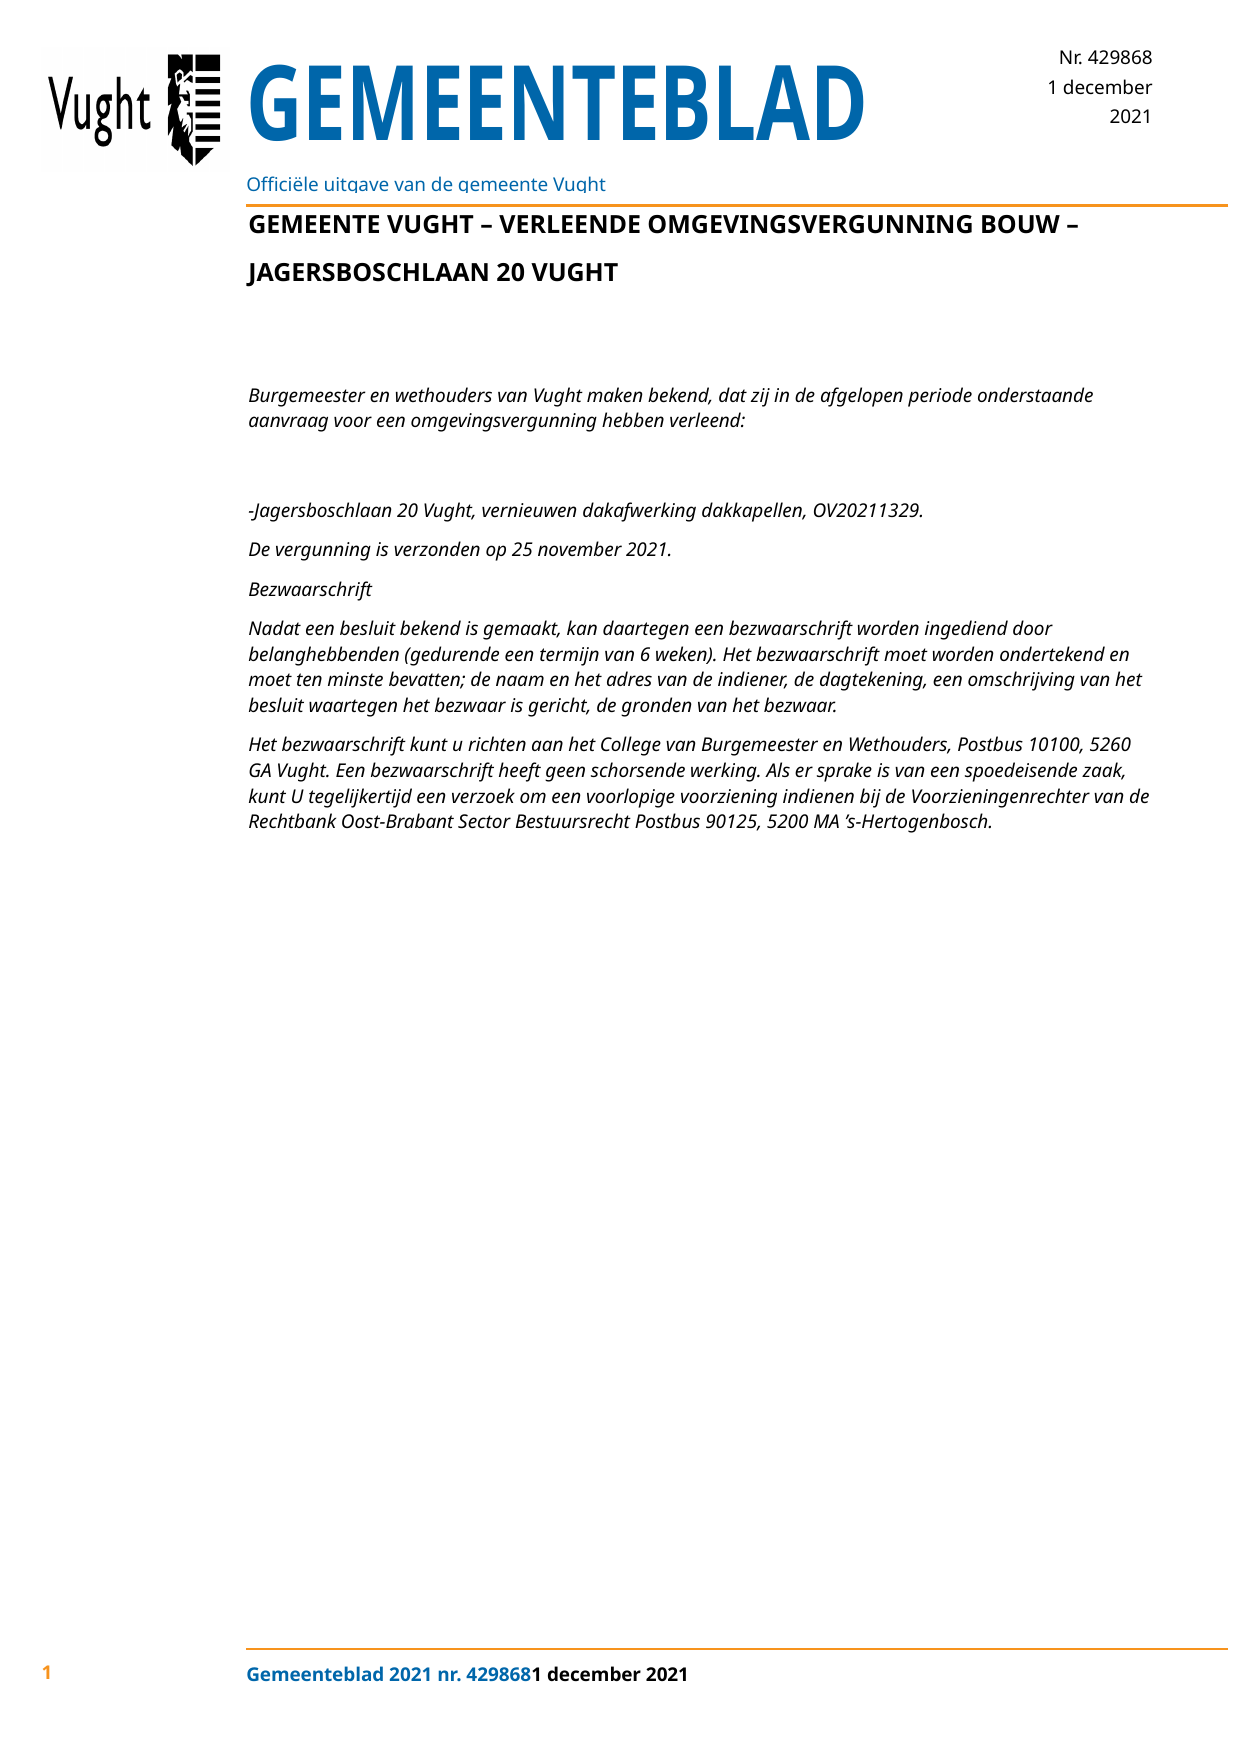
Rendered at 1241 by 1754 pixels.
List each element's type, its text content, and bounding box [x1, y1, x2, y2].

text De vergunning is verzonden op 25 november 2021. [248, 537, 1152, 562]
text Burgemeester en wethouders van Vught maken bekend, dat zij in de afgelopen periode onderstaande aanvraag voor een omgevingsvergunning hebben verleend: [248, 382, 1152, 433]
text Bezwaarschrift [248, 576, 1152, 602]
picture [41, 47, 231, 172]
text Nadat een besluit bekend is gemaakt, kan daartegen een bezwaarschrift worden ingediend door belanghebbenden (gedurende een termijn van 6 weken). Het bezwaarschrift moet worden ondertekend en moet ten minste bevatten; de naam en het adres van de indiener, de dagtekening, een omschrijving van het besluit waartegen het bezwaar is gericht, de gronden van het bezwaar. [248, 615, 1152, 718]
text GEMEENTE VUGHT – VERLEENDE OMGEVINGSVERGUNNING BOUW – JAGERSBOSCHLAAN 20 VUGHT [248, 207, 1152, 288]
text Het bezwaarschrift kunt u richten aan het College van Burgemeester en Wethouders, Postbus 10100, 5260 GA Vught. Een bezwaarschrift heeft geen schorsende werking. Als er sprake is van een spoedeisende zaak, kunt U tegelijkertijd een verzoek om een voorlopige voorziening indienen bij de Voorzieningenrechter van de Rechtbank Oost-Brabant Sector Bestuursrecht Postbus 90125, 5200 MA ’s-Hertogenbosch. [248, 732, 1152, 834]
text -Jagersboschlaan 20 Vught, vernieuwen dakafwerking dakkapellen, OV20211329. [248, 497, 1152, 523]
